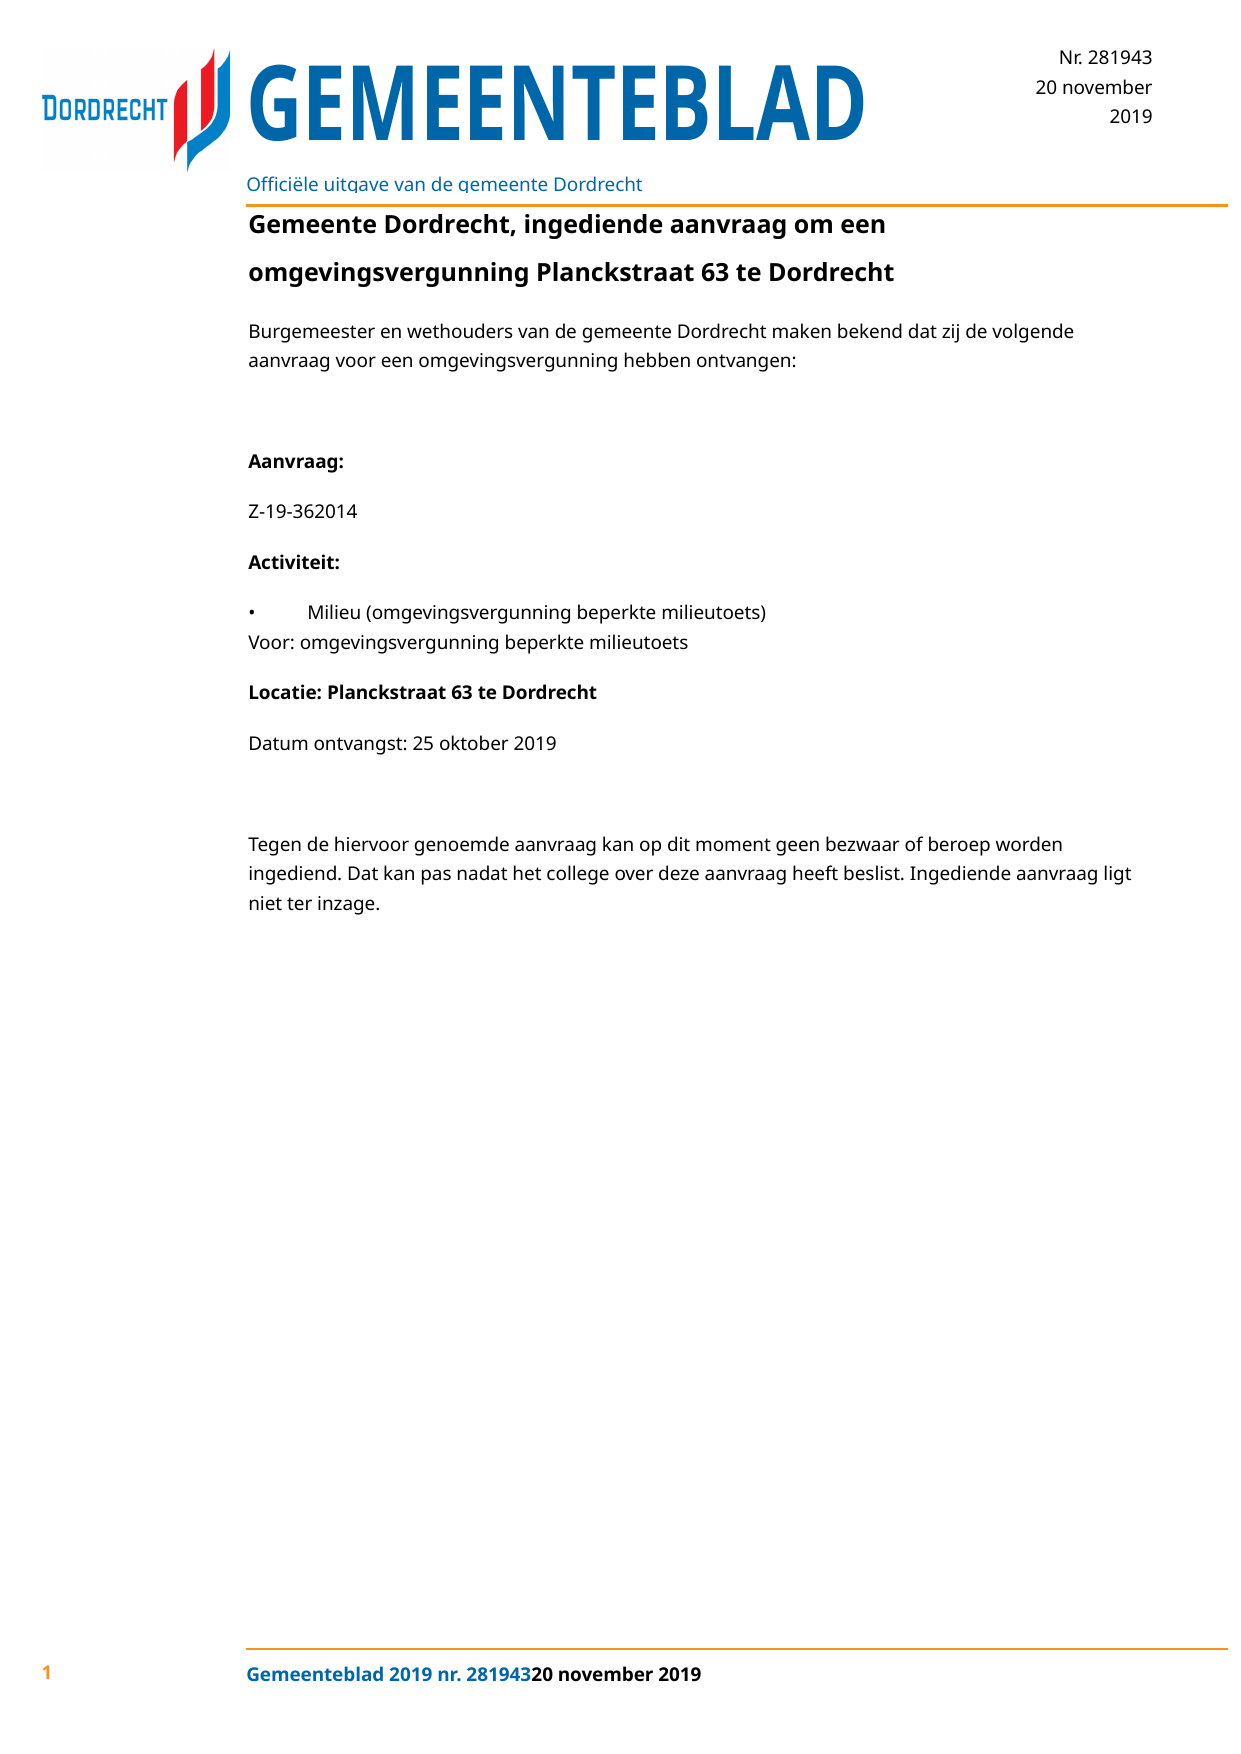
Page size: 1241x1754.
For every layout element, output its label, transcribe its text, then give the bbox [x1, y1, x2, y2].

text Activiteit: [248, 549, 1152, 575]
text Locatie: Planckstraat 63 te Dordrecht [248, 679, 1152, 705]
picture [41, 47, 231, 172]
list Milieu (omgevingsvergunning beperkte milieutoets) [248, 599, 1152, 625]
text Datum ontvangst: 25 oktober 2019 [248, 730, 1152, 756]
text Z-19-362014 [248, 499, 1152, 524]
text Gemeente Dordrecht, ingediende aanvraag om een omgevingsvergunning Planckstraat 63 te Dordrecht [248, 207, 1152, 288]
text Tegen de hiervoor genoemde aanvraag kan op dit moment geen bezwaar of beroep worden ingediend. Dat kan pas nadat het college over deze aanvraag heeft beslist. Ingediende aanvraag ligt niet ter inzage. [248, 831, 1152, 916]
text Burgemeester en wethouders van de gemeente Dordrecht maken bekend dat zij de volgende aanvraag voor een omgevingsvergunning hebben ontvangen: [248, 318, 1152, 373]
text Aanvraag: [248, 448, 1152, 474]
text Voor: omgevingsvergunning beperkte milieutoets [248, 629, 1152, 655]
